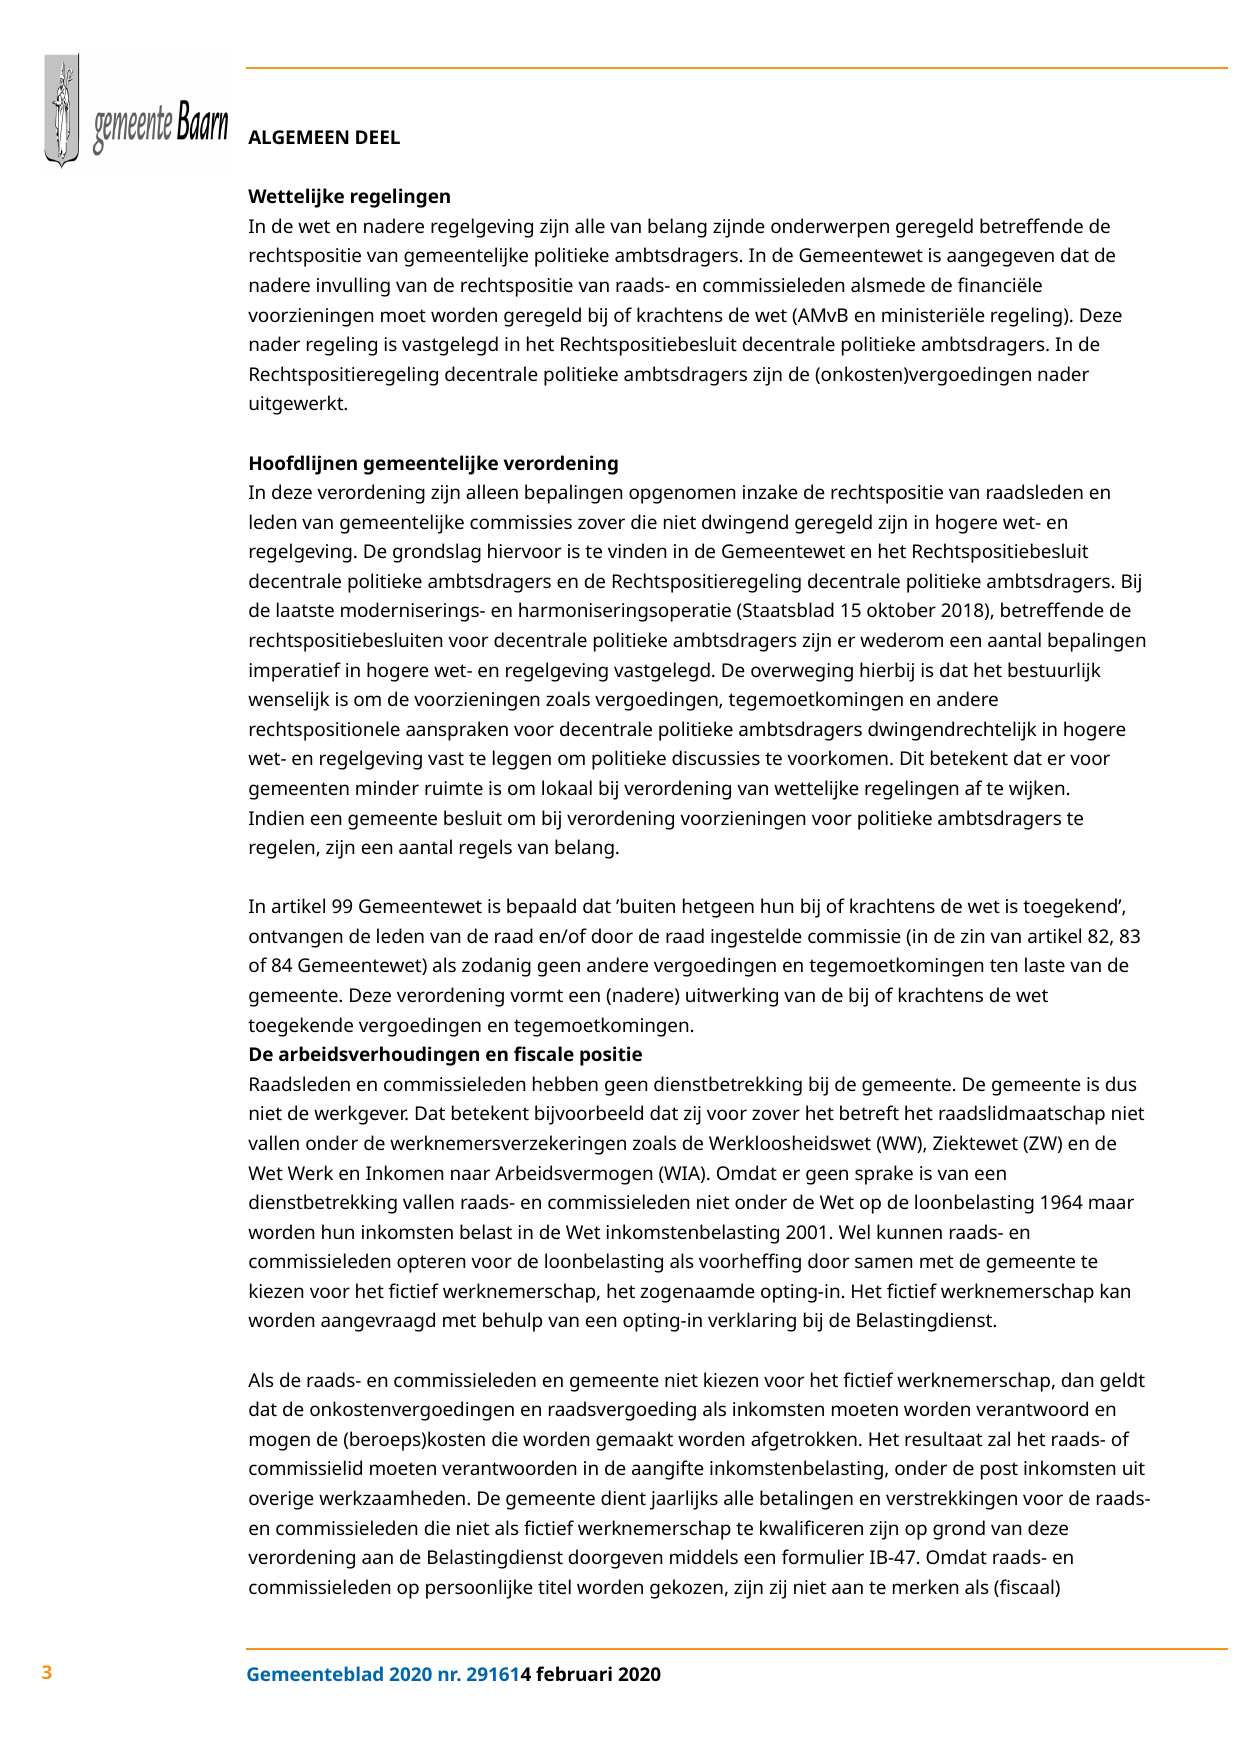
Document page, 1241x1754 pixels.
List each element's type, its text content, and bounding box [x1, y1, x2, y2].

text In de wet en nadere regelgeving zijn alle van belang zijnde onderwerpen geregeld betreffende de rechtspositie van gemeentelijke politieke ambtsdragers. In de Gemeentewet is aangegeven dat de nadere invulling van de rechtspositie van raads- en commissieleden alsmede de financiële voorzieningen moet worden geregeld bij of krachtens de wet (AMvB en ministeriële regeling). Deze nader regeling is vastgelegd in het Rechtspositiebesluit decentrale politieke ambtsdragers. In de Rechtspositieregeling decentrale politieke ambtsdragers zijn de (onkosten)vergoedingen nader uitgewerkt. [248, 213, 1152, 416]
picture [41, 47, 231, 172]
text In artikel 99 Gemeentewet is bepaald dat ’buiten hetgeen hun bij of krachtens de wet is toegekend’, ontvangen de leden van de raad en/of door de raad ingestelde commissie (in de zin van artikel 82, 83 of 84 Gemeentewet) als zodanig geen andere vergoedingen en tegemoetkomingen ten laste van de gemeente. Deze verordening vormt een (nadere) uitwerking van de bij of krachtens de wet toegekende vergoedingen en tegemoetkomingen. [248, 893, 1152, 1038]
text Hoofdlijnen gemeentelijke verordening [248, 450, 1152, 476]
text In deze verordening zijn alleen bepalingen opgenomen inzake de rechtspositie van raadsleden en leden van gemeentelijke commissies zover die niet dwingend geregeld zijn in hogere wet- en regelgeving. De grondslag hiervoor is te vinden in de Gemeentewet en het Rechtspositiebesluit decentrale politieke ambtsdragers en de Rechtspositieregeling decentrale politieke ambtsdragers. Bij de laatste moderniserings- en harmoniseringsoperatie (Staatsblad 15 oktober 2018), betreffende de rechtspositiebesluiten voor decentrale politieke ambtsdragers zijn er wederom een aantal bepalingen imperatief in hogere wet- en regelgeving vastgelegd. De overweging hierbij is dat het bestuurlijk wenselijk is om de voorzieningen zoals vergoedingen, tegemoetkomingen en andere rechtspositionele aanspraken voor decentrale politieke ambtsdragers dwingendrechtelijk in hogere wet- en regelgeving vast te leggen om politieke discussies te voorkomen. Dit betekent dat er voor gemeenten minder ruimte is om lokaal bij verordening van wettelijke regelingen af te wijken. [248, 479, 1152, 801]
text De arbeidsverhoudingen en fiscale positie [248, 1041, 1152, 1067]
text Indien een gemeente besluit om bij verordening voorzieningen voor politieke ambtsdragers te regelen, zijn een aantal regels van belang. [248, 805, 1152, 860]
text Wettelijke regelingen [248, 183, 1152, 209]
text ALGEMEEN DEEL [248, 124, 1152, 150]
text Raadsleden en commissieleden hebben geen dienstbetrekking bij de gemeente. De gemeente is dus niet de werkgever. Dat betekent bijvoorbeeld dat zij voor zover het betreft het raadslidmaatschap niet vallen onder de werknemersverzekeringen zoals de Werkloosheidswet (WW), Ziektewet (ZW) en de Wet Werk en Inkomen naar Arbeidsvermogen (WIA). Omdat er geen sprake is van een dienstbetrekking vallen raads- en commissieleden niet onder de Wet op de loonbelasting 1964 maar worden hun inkomsten belast in de Wet inkomstenbelasting 2001. Wel kunnen raads- en commissieleden opteren voor de loonbelasting als voorheffing door samen met de gemeente te kiezen voor het fictief werknemerschap, het zogenaamde opting-in. Het fictief werknemerschap kan worden aangevraagd met behulp van een opting-in verklaring bij de Belastingdienst. [248, 1071, 1152, 1333]
text Als de raads- en commissieleden en gemeente niet kiezen voor het fictief werknemerschap, dan geldt dat de onkostenvergoedingen en raadsvergoeding als inkomsten moeten worden verantwoord en mogen de (beroeps)kosten die worden gemaakt worden afgetrokken. Het resultaat zal het raads- of commissielid moeten verantwoorden in de aangifte inkomstenbelasting, onder de post inkomsten uit overige werkzaamheden. De gemeente dient jaarlijks alle betalingen en verstrekkingen voor de raads- en commissieleden die niet als fictief werknemerschap te kwalificeren zijn op grond van deze verordening aan de Belastingdienst doorgeven middels een formulier IB-47. Omdat raads- en commissieleden op persoonlijke titel worden gekozen, zijn zij niet aan te merken als (fiscaal) [248, 1367, 1152, 1600]
